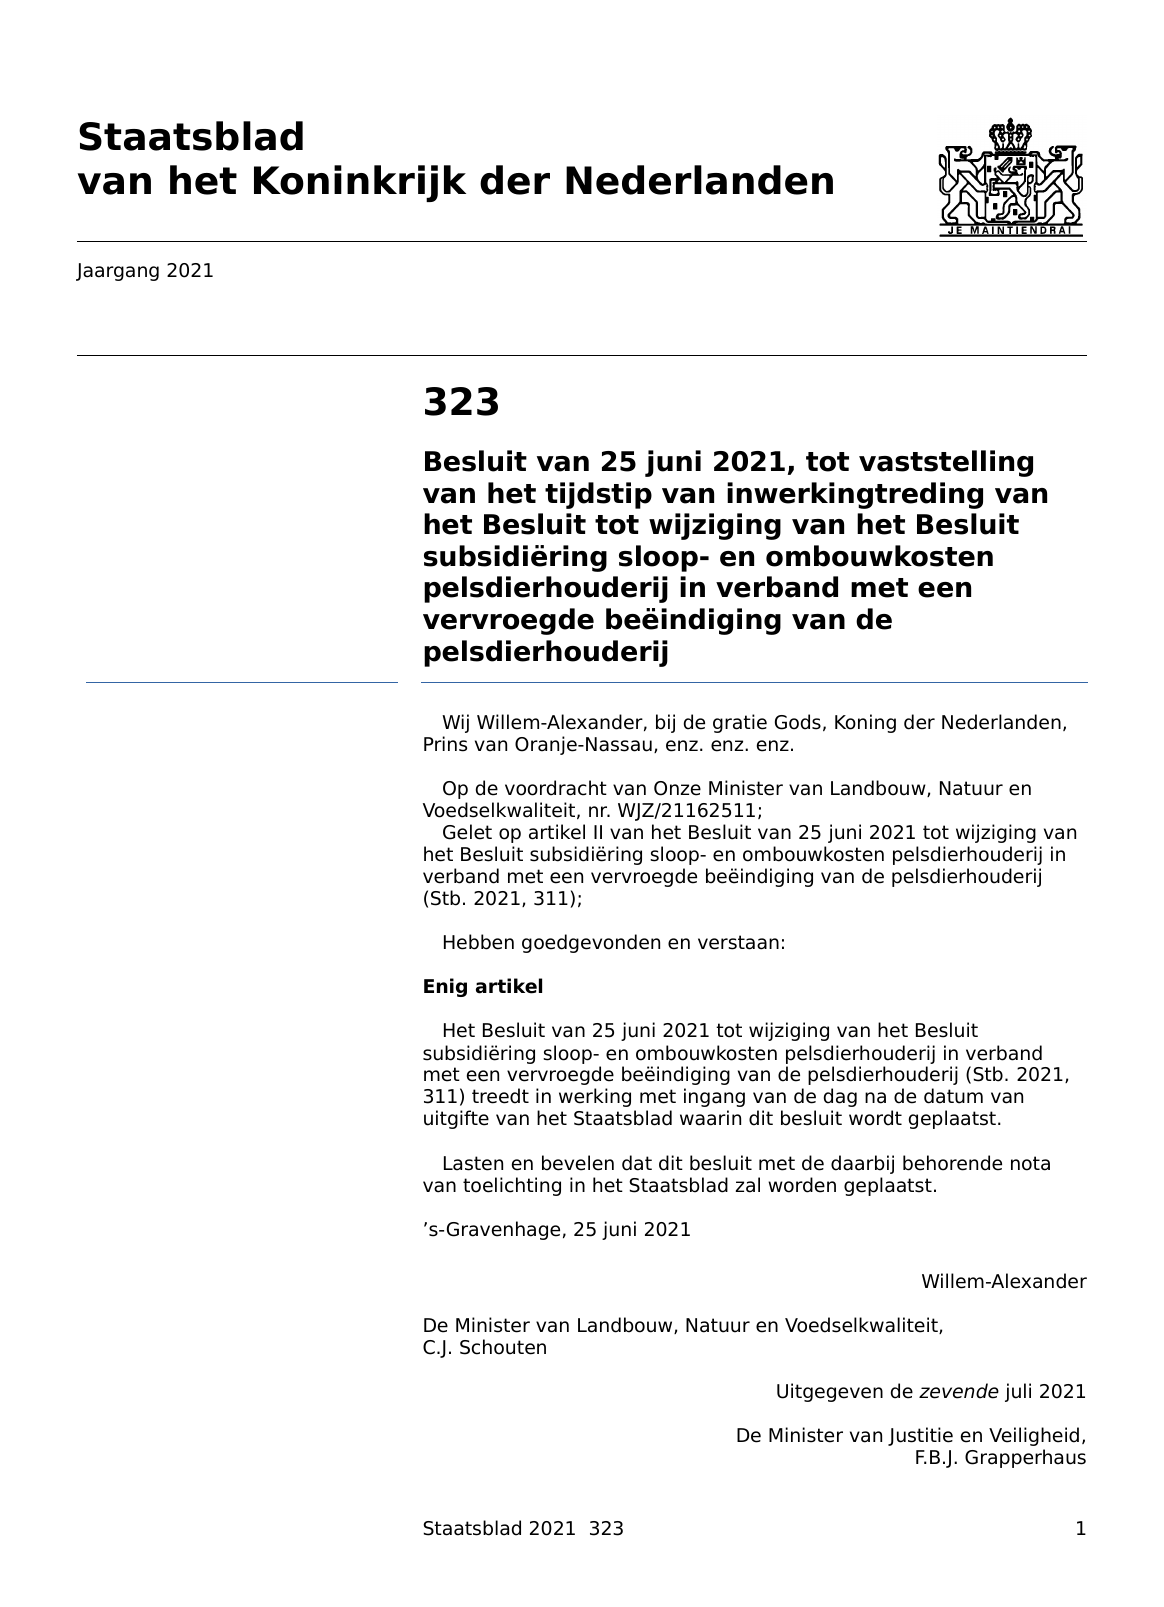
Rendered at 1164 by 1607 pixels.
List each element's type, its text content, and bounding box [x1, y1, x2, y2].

text De Minister van Landbouw, Natuur en Voedselkwaliteit, C.J. Schouten [422, 1315, 1087, 1359]
text ’s-Gravenhage, 25 juni 2021 [422, 1219, 1087, 1241]
text Besluit van 25 juni 2021, tot vaststelling van het tijdstip van inwerkingtreding van het Besluit tot wijziging van het Besluit subsidiëring sloop- en ombouwkosten pelsdierhouderij in verband met een vervroegde beëindiging van de pelsdierhouderij [422, 447, 1087, 667]
subtitle Enig artikel [422, 976, 1087, 998]
text Lasten en bevelen dat dit besluit met de daarbij behorende nota van toelichting in het Staatsblad zal worden geplaatst. [422, 1152, 1087, 1196]
text Hebben goedgevonden en verstaan: [422, 932, 1087, 954]
table_header Staatsblad van het Koninkrijk der Nederlanden [77, 100, 886, 241]
subtitle 323 [422, 381, 1087, 424]
table_cell Jaargang 2021 [77, 242, 1087, 355]
text Gelet op artikel II van het Besluit van 25 juni 2021 tot wijziging van het Besluit subsidiëring sloop- en ombouwkosten pelsdierhouderij in verband met een vervroegde beëindiging van de pelsdierhouderij (Stb. 2021, 311); [422, 822, 1087, 910]
text Willem-Alexander [422, 1271, 1087, 1293]
text Wij Willem-Alexander, bij de gratie Gods, Koning der Nederlanden, Prins van Oranje-Nassau, enz. enz. enz. [422, 712, 1087, 756]
table_header [886, 100, 1087, 241]
text Het Besluit van 25 juni 2021 tot wijziging van het Besluit subsidiëring sloop- en ombouwkosten pelsdierhouderij in verband met een vervroegde beëindiging van de pelsdierhouderij (Stb. 2021, 311) treedt in werking met ingang van de dag na de datum van uitgifte van het Staatsblad waarin dit besluit wordt geplaatst. [422, 1020, 1087, 1130]
picture [936, 115, 1087, 240]
text De Minister van Justitie en Veiligheid, F.B.J. Grapperhaus [422, 1425, 1087, 1469]
text Op de voordracht van Onze Minister van Landbouw, Natuur en Voedselkwaliteit, nr. WJZ/21162511; [422, 778, 1087, 822]
text Uitgegeven de zevende juli 2021 [422, 1381, 1087, 1403]
